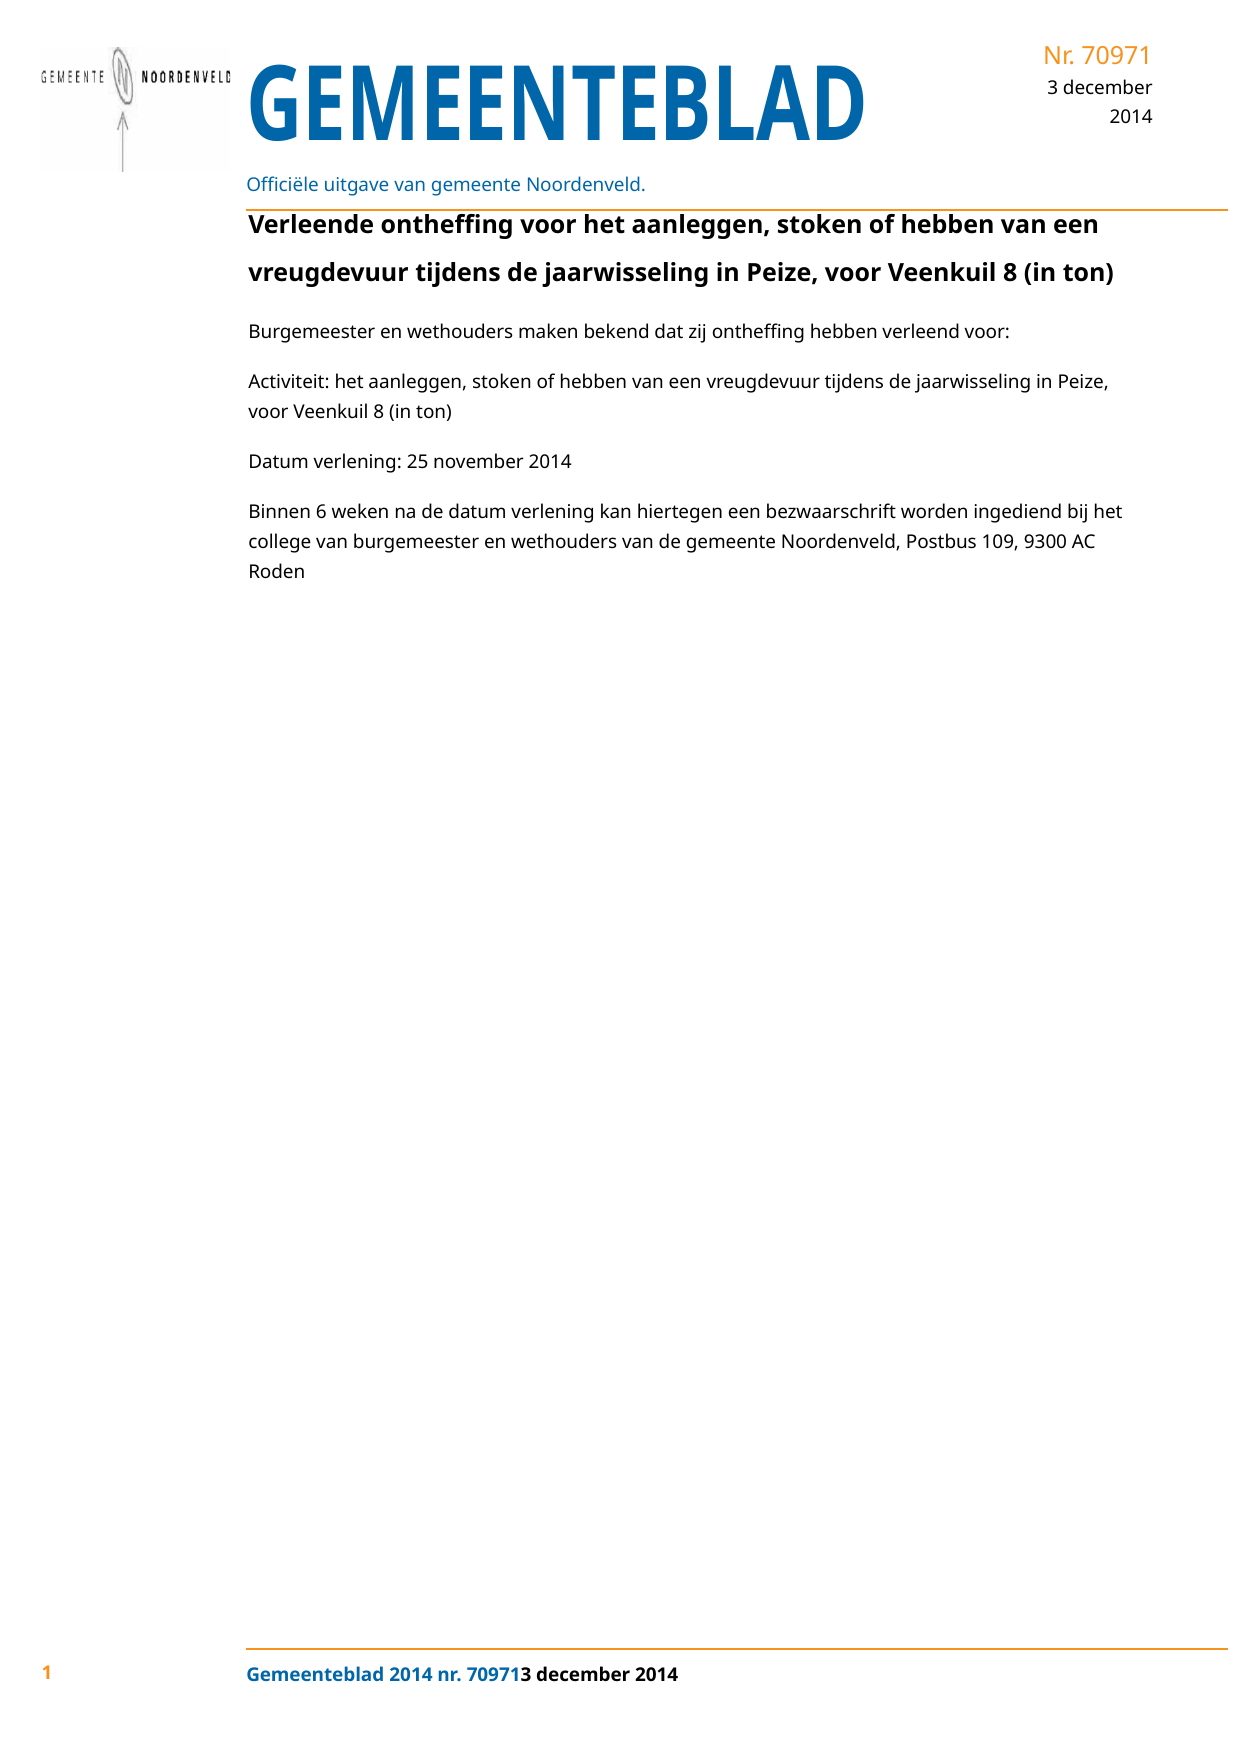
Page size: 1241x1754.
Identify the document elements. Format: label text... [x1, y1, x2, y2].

text Verleende ontheffing voor het aanleggen, stoken of hebben van een vreugdevuur tijdens de jaarwisseling in Peize, voor Veenkuil 8 (in ton) [248, 211, 1152, 288]
text Binnen 6 weken na de datum verlening kan hiertegen een bezwaarschrift worden ingediend bij het college van burgemeester en wethouders van de gemeente Noordenveld, Postbus 109, 9300 AC Roden [248, 499, 1152, 584]
text Activiteit: het aanleggen, stoken of hebben van een vreugdevuur tijdens de jaarwisseling in Peize, voor Veenkuil 8 (in ton) [248, 368, 1152, 424]
picture [41, 47, 231, 172]
text Burgemeester en wethouders maken bekend dat zij ontheffing hebben verleend voor: [248, 318, 1152, 344]
text Datum verlening: 25 november 2014 [248, 448, 1152, 474]
